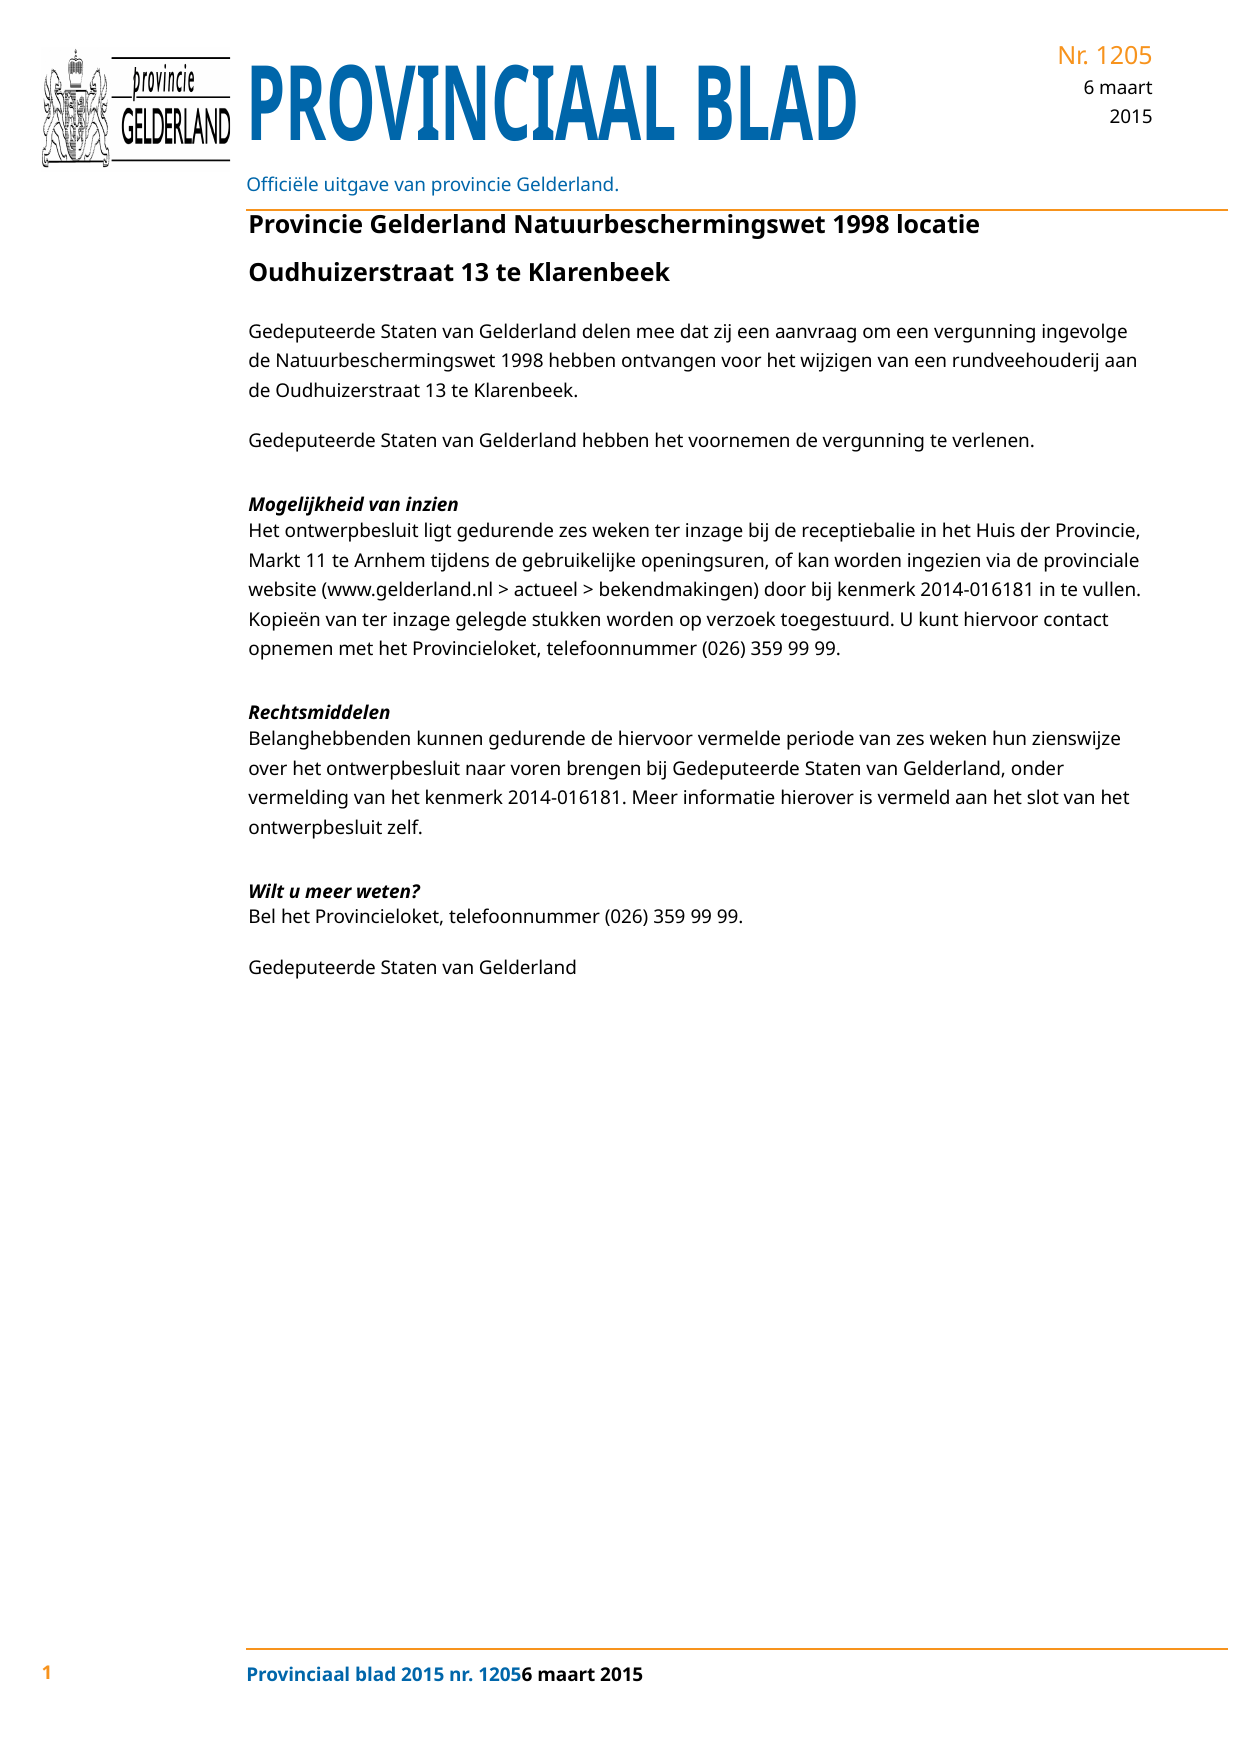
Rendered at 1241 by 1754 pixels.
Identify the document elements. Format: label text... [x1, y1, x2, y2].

text Gedeputeerde Staten van Gelderland delen mee dat zij een aanvraag om een vergunning ingevolge de Natuurbeschermingswet 1998 hebben ontvangen voor het wijzigen van een rundveehouderij aan de Oudhuizerstraat 13 te Klarenbeek. [248, 318, 1152, 403]
text Het ontwerpbesluit ligt gedurende zes weken ter inzage bij de receptiebalie in het Huis der Provincie, Markt 11 te Arnhem tijdens de gebruikelijke openingsuren, of kan worden ingezien via de provinciale website (www.gelderland.nl > actueel > bekendmakingen) door bij kenmerk 2014-016181 in te vullen. Kopieën van ter inzage gelegde stukken worden op verzoek toegestuurd. U kunt hiervoor contact opnemen met het Provincieloket, telefoonnummer (026) 359 99 99. [248, 517, 1152, 661]
text Provincie Gelderland Natuurbeschermingswet 1998 locatie Oudhuizerstraat 13 te Klarenbeek [248, 211, 1152, 288]
text Wilt u meer weten? [248, 878, 1152, 904]
text Mogelijkheid van inzien [248, 491, 1152, 517]
text Gedeputeerde Staten van Gelderland hebben het voornemen de vergunning te verlenen. [248, 427, 1152, 453]
text Belanghebbenden kunnen gedurende de hiervoor vermelde periode van zes weken hun zienswijze over het ontwerpbesluit naar voren brengen bij Gedeputeerde Staten van Gelderland, onder vermelding van het kenmerk 2014-016181. Meer informatie hierover is vermeld aan het slot van het ontwerpbesluit zelf. [248, 725, 1152, 840]
picture [41, 47, 231, 172]
text Rechtsmiddelen [248, 699, 1152, 725]
text Gedeputeerde Staten van Gelderland [248, 954, 1152, 980]
text Bel het Provincieloket, telefoonnummer (026) 359 99 99. [248, 904, 1152, 929]
